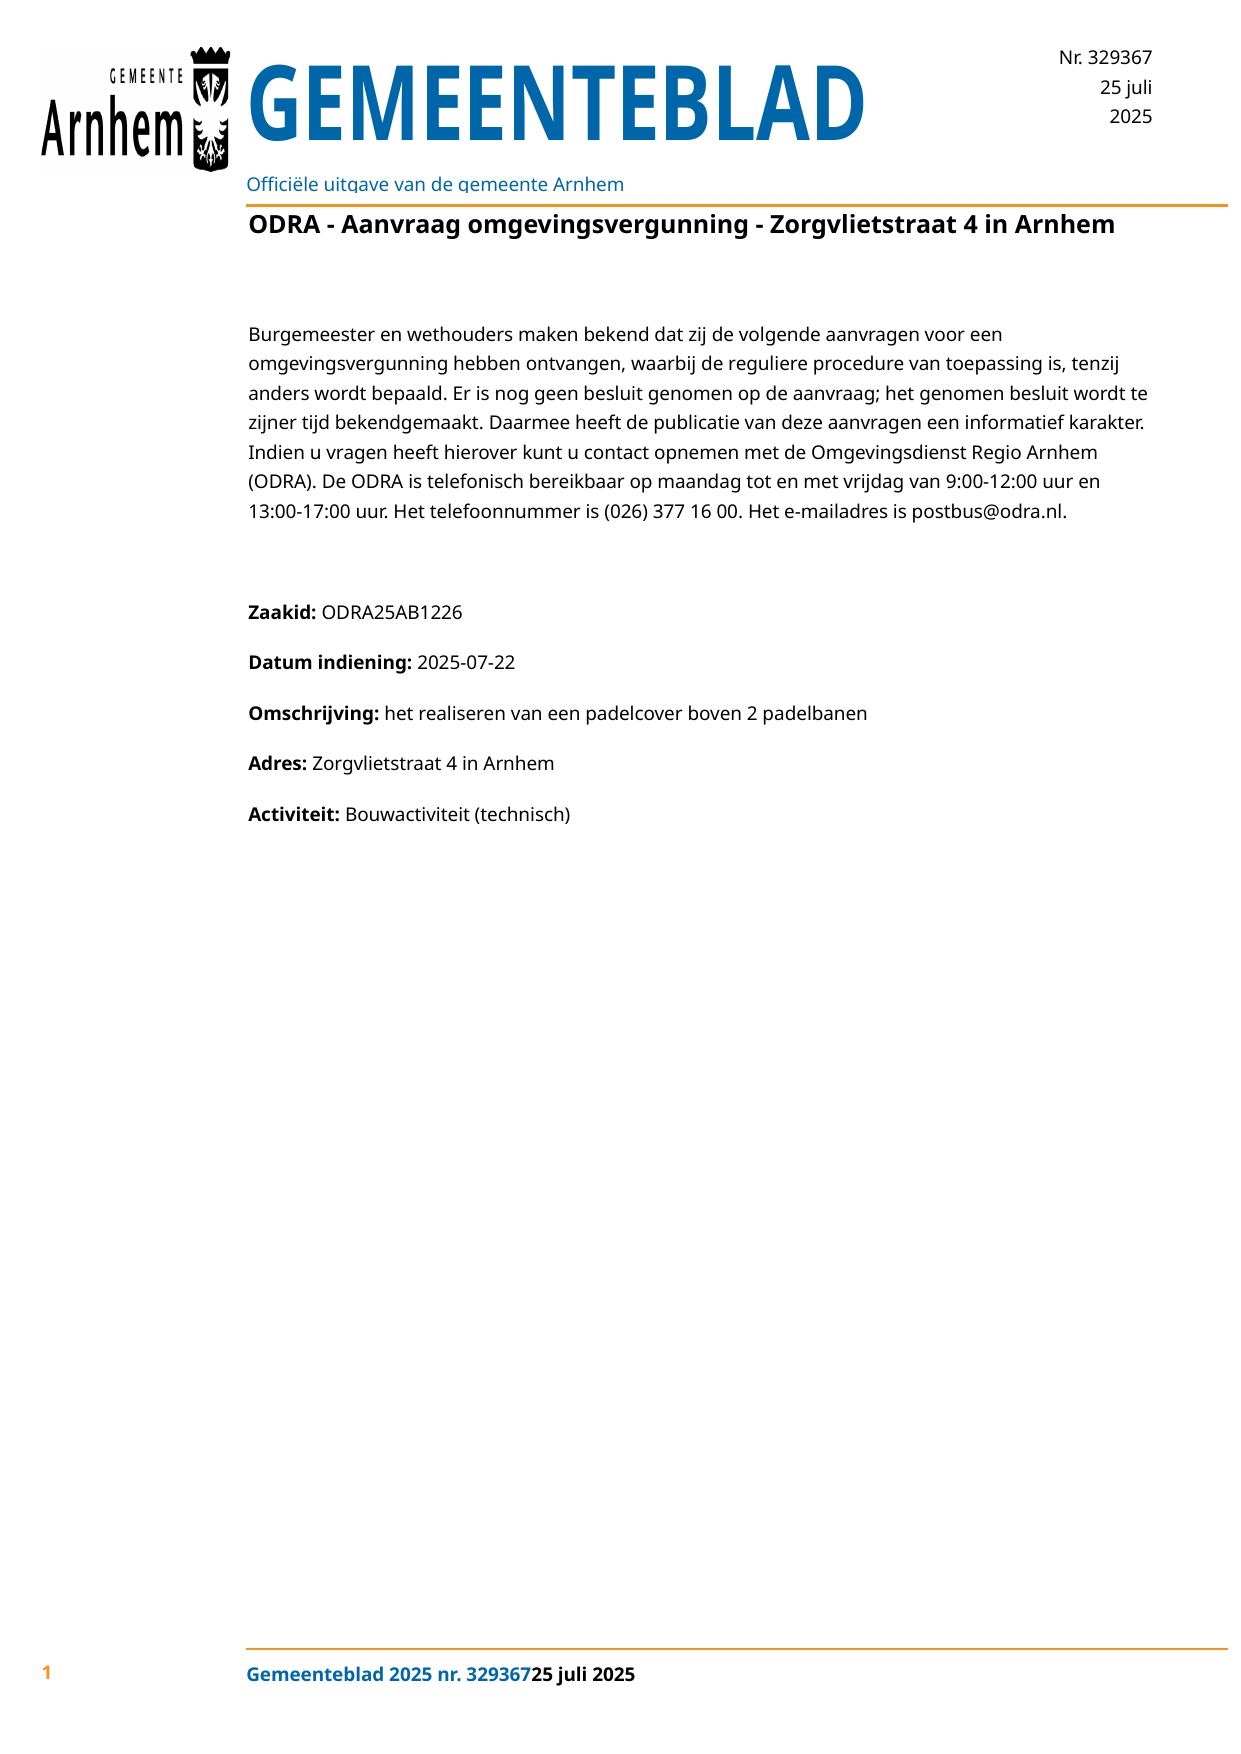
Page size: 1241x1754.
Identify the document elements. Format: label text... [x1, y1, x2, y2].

picture [41, 47, 231, 172]
text Datum indiening: 2025-07-22 [248, 649, 1152, 675]
text Omschrijving: het realiseren van een padelcover boven 2 padelbanen [248, 700, 1152, 726]
text ODRA - Aanvraag omgevingsvergunning - Zorgvlietstraat 4 in Arnhem [248, 207, 1152, 241]
text Burgemeester en wethouders maken bekend dat zij de volgende aanvragen voor een omgevingsvergunning hebben ontvangen, waarbij de reguliere procedure van toepassing is, tenzij anders wordt bepaald. Er is nog geen besluit genomen op de aanvraag; het genomen besluit wordt te zijner tijd bekendgemaakt. Daarmee heeft de publicatie van deze aanvragen een informatief karakter. Indien u vragen heeft hierover kunt u contact opnemen met de Omgevingsdienst Regio Arnhem (ODRA). De ODRA is telefonisch bereikbaar op maandag tot en met vrijdag van 9:00-12:00 uur en 13:00-17:00 uur. Het telefoonnummer is (026) 377 16 00. Het e-mailadres is postbus@odra.nl. [248, 321, 1152, 524]
text Adres: Zorgvlietstraat 4 in Arnhem [248, 750, 1152, 776]
text Zaakid: ODRA25AB1226 [248, 599, 1152, 625]
text Activiteit: Bouwactiviteit (technisch) [248, 801, 1152, 826]
